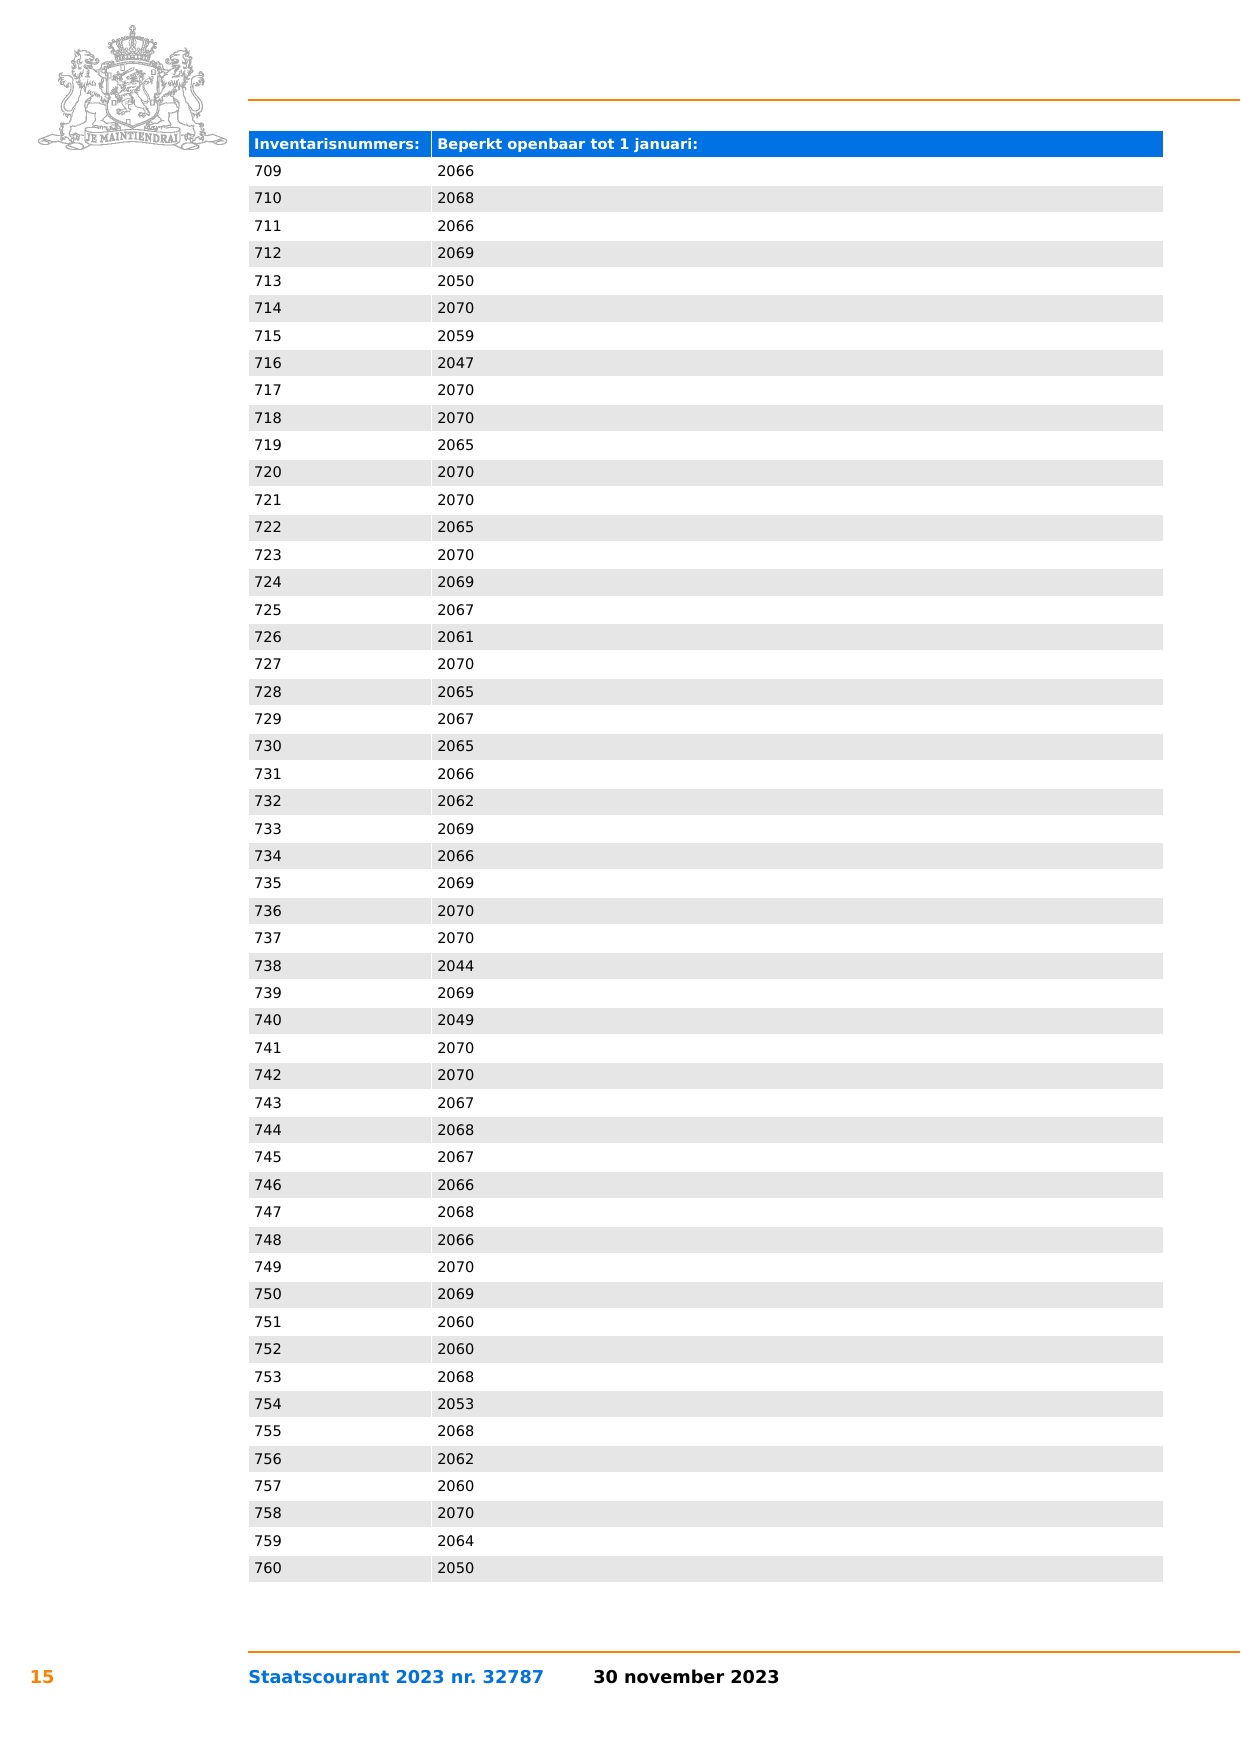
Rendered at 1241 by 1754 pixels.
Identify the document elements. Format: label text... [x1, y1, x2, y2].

table_cell 2044 [432, 953, 1163, 979]
table_cell 2070 [432, 1035, 1163, 1061]
table_cell 758 [249, 1501, 431, 1527]
table_cell 752 [249, 1336, 431, 1363]
table_cell 755 [249, 1419, 431, 1445]
table_cell 2070 [432, 925, 1163, 952]
table_cell 728 [249, 679, 431, 705]
table_cell 2070 [432, 460, 1163, 486]
table_cell 2066 [432, 213, 1163, 239]
table_cell 716 [249, 350, 431, 376]
table_cell 2066 [432, 158, 1163, 185]
table_cell 2070 [432, 1501, 1163, 1527]
table_cell 718 [249, 405, 431, 431]
table_cell 2068 [432, 1117, 1163, 1143]
table_cell 2070 [432, 405, 1163, 431]
table_cell 2065 [432, 679, 1163, 705]
table_cell 715 [249, 323, 431, 349]
table_cell 2060 [432, 1473, 1163, 1500]
table_cell 2067 [432, 1145, 1163, 1171]
table_cell 711 [249, 213, 431, 239]
table_cell 756 [249, 1446, 431, 1472]
table_cell 719 [249, 432, 431, 459]
table_cell 2049 [432, 1008, 1163, 1034]
picture [38, 25, 227, 150]
table_cell 2070 [432, 1254, 1163, 1281]
table_cell 750 [249, 1282, 431, 1308]
table_cell 759 [249, 1528, 431, 1554]
table_cell 2068 [432, 1199, 1163, 1226]
table_cell 2069 [432, 1282, 1163, 1308]
table_cell 2070 [432, 898, 1163, 924]
table_cell 2069 [432, 816, 1163, 842]
table_cell 2053 [432, 1391, 1163, 1417]
table_cell 734 [249, 843, 431, 869]
table_cell 738 [249, 953, 431, 979]
table_cell 2066 [432, 843, 1163, 869]
table_cell 2060 [432, 1309, 1163, 1335]
table_cell 2068 [432, 1419, 1163, 1445]
table_cell 712 [249, 241, 431, 267]
table_cell 2065 [432, 734, 1163, 760]
table_header Beperkt openbaar tot 1 januari: [432, 131, 1163, 157]
table_cell 721 [249, 487, 431, 513]
table_cell 2064 [432, 1528, 1163, 1554]
table_cell 743 [249, 1090, 431, 1116]
table_cell 2070 [432, 651, 1163, 678]
table_cell 2069 [432, 871, 1163, 897]
table_cell 2069 [432, 980, 1163, 1007]
table_cell 737 [249, 925, 431, 952]
table_cell 745 [249, 1145, 431, 1171]
table_cell 722 [249, 515, 431, 541]
table_cell 2062 [432, 1446, 1163, 1472]
table_cell 2069 [432, 569, 1163, 596]
table_cell 744 [249, 1117, 431, 1143]
table_cell 729 [249, 706, 431, 733]
table_cell 2047 [432, 350, 1163, 376]
table_cell 736 [249, 898, 431, 924]
table_cell 724 [249, 569, 431, 596]
table_cell 725 [249, 597, 431, 623]
table_cell 731 [249, 761, 431, 787]
table_cell 2070 [432, 1063, 1163, 1089]
table_cell 2066 [432, 1172, 1163, 1198]
table_cell 753 [249, 1364, 431, 1390]
table_cell 2061 [432, 624, 1163, 650]
table_cell 2068 [432, 1364, 1163, 1390]
table_cell 732 [249, 789, 431, 815]
table_cell 754 [249, 1391, 431, 1417]
table_cell 748 [249, 1227, 431, 1253]
table_cell 710 [249, 186, 431, 212]
table_cell 2067 [432, 1090, 1163, 1116]
table_cell 730 [249, 734, 431, 760]
table_cell 713 [249, 268, 431, 294]
table_cell 714 [249, 295, 431, 322]
table_cell 2070 [432, 542, 1163, 568]
table_cell 742 [249, 1063, 431, 1089]
table_cell 751 [249, 1309, 431, 1335]
table_cell 757 [249, 1473, 431, 1500]
table_cell 733 [249, 816, 431, 842]
table_cell 735 [249, 871, 431, 897]
table_cell 2068 [432, 186, 1163, 212]
table_cell 2069 [432, 241, 1163, 267]
table_cell 741 [249, 1035, 431, 1061]
table_cell 2067 [432, 706, 1163, 733]
table_cell 720 [249, 460, 431, 486]
table_cell 2070 [432, 487, 1163, 513]
table_cell 760 [249, 1556, 431, 1582]
table_cell 739 [249, 980, 431, 1007]
table_cell 2065 [432, 432, 1163, 459]
table_cell 740 [249, 1008, 431, 1034]
table_cell 2050 [432, 268, 1163, 294]
table_cell 723 [249, 542, 431, 568]
table_cell 2059 [432, 323, 1163, 349]
table_cell 746 [249, 1172, 431, 1198]
table_cell 2050 [432, 1556, 1163, 1582]
table_cell 709 [249, 158, 431, 185]
table_cell 2065 [432, 515, 1163, 541]
table_cell 727 [249, 651, 431, 678]
table_cell 2070 [432, 378, 1163, 404]
table_cell 2070 [432, 295, 1163, 322]
table_cell 2060 [432, 1336, 1163, 1363]
table_cell 726 [249, 624, 431, 650]
table_cell 2062 [432, 789, 1163, 815]
table_cell 747 [249, 1199, 431, 1226]
table_cell 2066 [432, 1227, 1163, 1253]
table_cell 2066 [432, 761, 1163, 787]
table_cell 749 [249, 1254, 431, 1281]
table_cell 717 [249, 378, 431, 404]
table_cell 2067 [432, 597, 1163, 623]
table_header Inventarisnummers: [249, 131, 431, 157]
